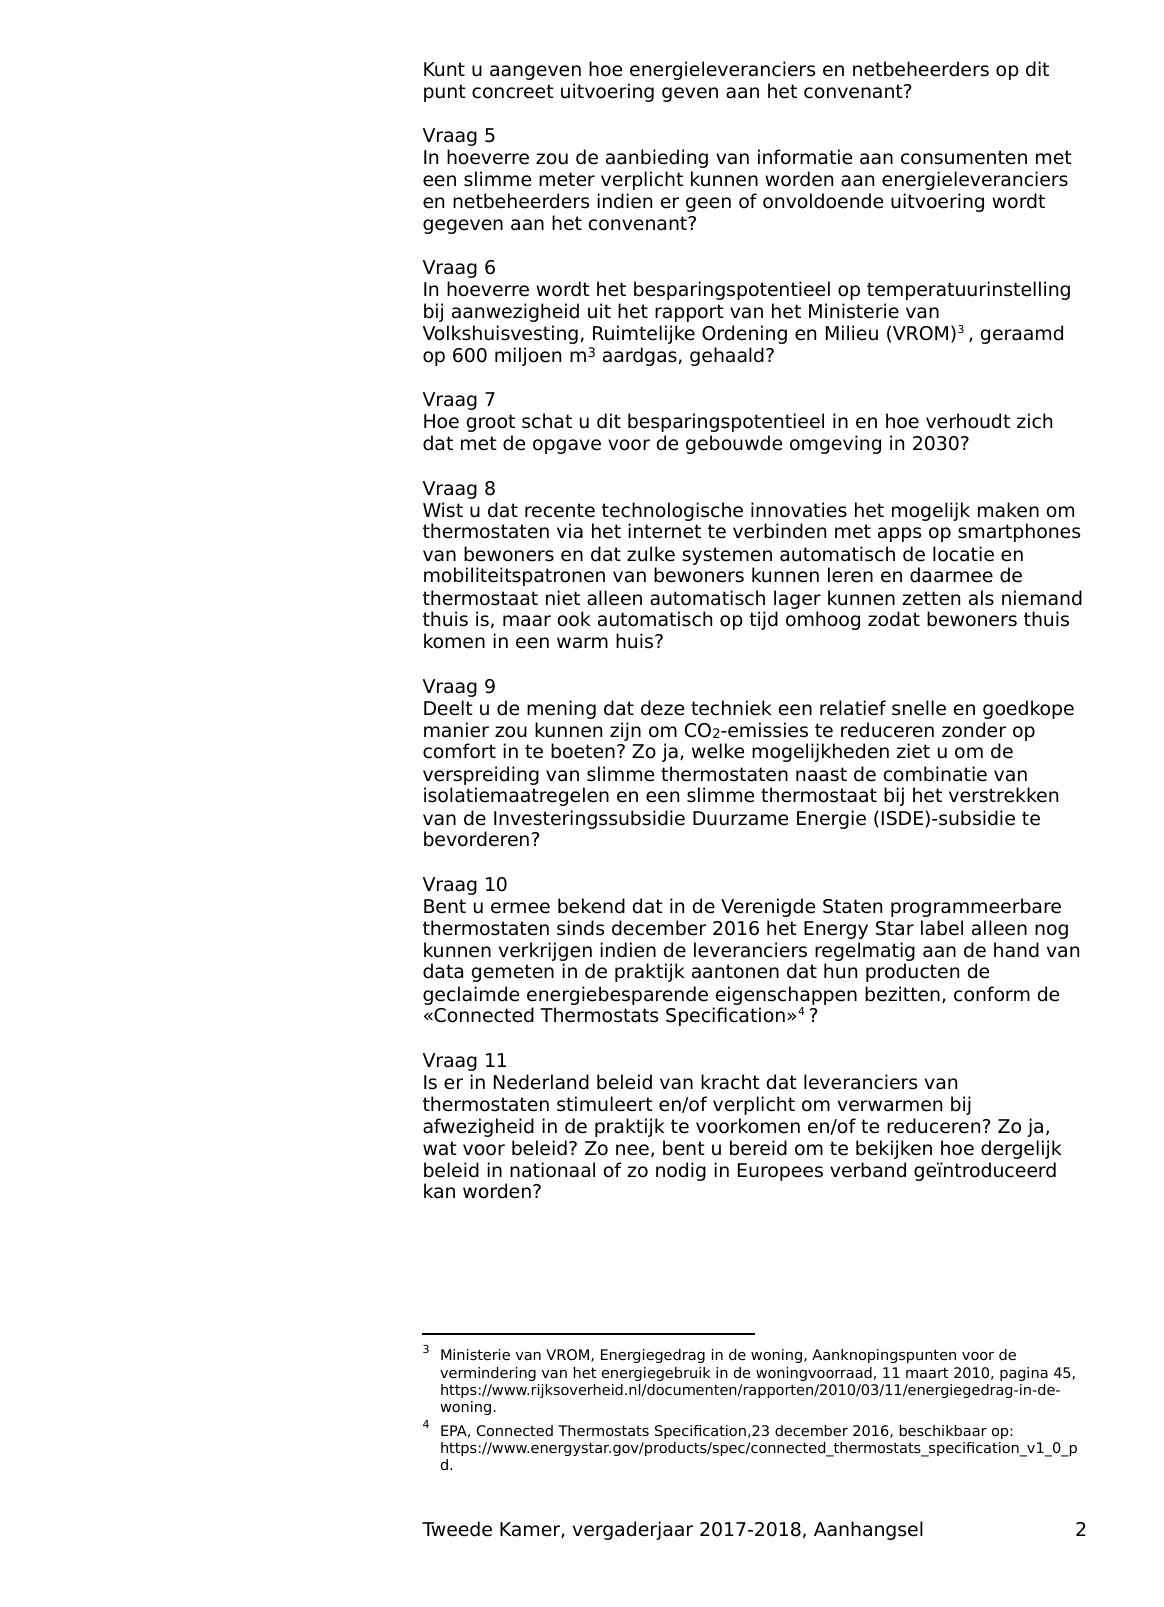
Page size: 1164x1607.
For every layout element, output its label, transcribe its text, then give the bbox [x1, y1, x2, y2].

text Vraag 5 [422, 125, 1087, 147]
text In hoeverre zou de aanbieding van informatie aan consumenten met een slimme meter verplicht kunnen worden aan energieleveranciers en netbeheerders indien er geen of onvoldoende uitvoering wordt gegeven aan het convenant? [422, 147, 1087, 235]
text Vraag 6 [422, 257, 1087, 279]
text Vraag 8 [422, 477, 1087, 499]
text Vraag 11 [422, 1049, 1087, 1072]
text Ministerie van VROM, Energiegedrag in de woning, Aanknopingspunten voor de vermindering van het energiegebruik in de woningvoorraad, 11 maart 2010, pagina 45, https://www.rijksoverheid.nl/documenten/rapporten/2010/03/11/energiegedrag-in-de-woning. [422, 1343, 1087, 1416]
text Vraag 10 [422, 873, 1087, 896]
text In hoeverre wordt het besparingspotentieel op temperatuurinstelling bij aanwezigheid uit het rapport van het Ministerie van Volkshuisvesting, Ruimtelijke Ordening en Milieu (VROM), geraamd op 600 miljoen m3 aardgas, gehaald? [422, 279, 1087, 367]
text Kunt u aangeven hoe energieleveranciers en netbeheerders op dit punt concreet uitvoering geven aan het convenant? [422, 59, 1087, 103]
text Is er in Nederland beleid van kracht dat leveranciers van thermostaten stimuleert en/of verplicht om verwarmen bij afwezigheid in de praktijk te voorkomen en/of te reduceren? Zo ja, wat voor beleid? Zo nee, bent u bereid om te bekijken hoe dergelijk beleid in nationaal of zo nodig in Europees verband geïntroduceerd kan worden? [422, 1072, 1087, 1203]
text Hoe groot schat u dit besparingspotentieel in en hoe verhoudt zich dat met de opgave voor de gebouwde omgeving in 2030? [422, 411, 1087, 455]
text Bent u ermee bekend dat in de Verenigde Staten programmeerbare thermostaten sinds december 2016 het Energy Star label alleen nog kunnen verkrijgen indien de leveranciers regelmatig aan de hand van data gemeten in de praktijk aantonen dat hun producten de geclaimde energiebesparende eigenschappen bezitten, conform de «Connected Thermostats Specification»? [422, 896, 1087, 1027]
text EPA, Connected Thermostats Specification,23 december 2016, beschikbaar op: https://www.energystar.gov/products/spec/connected_thermostats_specification_v1_0_pd. [422, 1418, 1087, 1474]
text Deelt u de mening dat deze techniek een relatief snelle en goedkope manier zou kunnen zijn om CO2-emissies te reduceren zonder op comfort in te boeten? Zo ja, welke mogelijkheden ziet u om de verspreiding van slimme thermostaten naast de combinatie van isolatiemaatregelen en een slimme thermostaat bij het verstrekken van de Investeringssubsidie Duurzame Energie (ISDE)-subsidie te bevorderen? [422, 697, 1087, 851]
text Vraag 9 [422, 676, 1087, 697]
text Wist u dat recente technologische innovaties het mogelijk maken om thermostaten via het internet te verbinden met apps op smartphones van bewoners en dat zulke systemen automatisch de locatie en mobiliteitspatronen van bewoners kunnen leren en daarmee de thermostaat niet alleen automatisch lager kunnen zetten als niemand thuis is, maar ook automatisch op tijd omhoog zodat bewoners thuis komen in een warm huis? [422, 499, 1087, 653]
text Vraag 7 [422, 389, 1087, 411]
